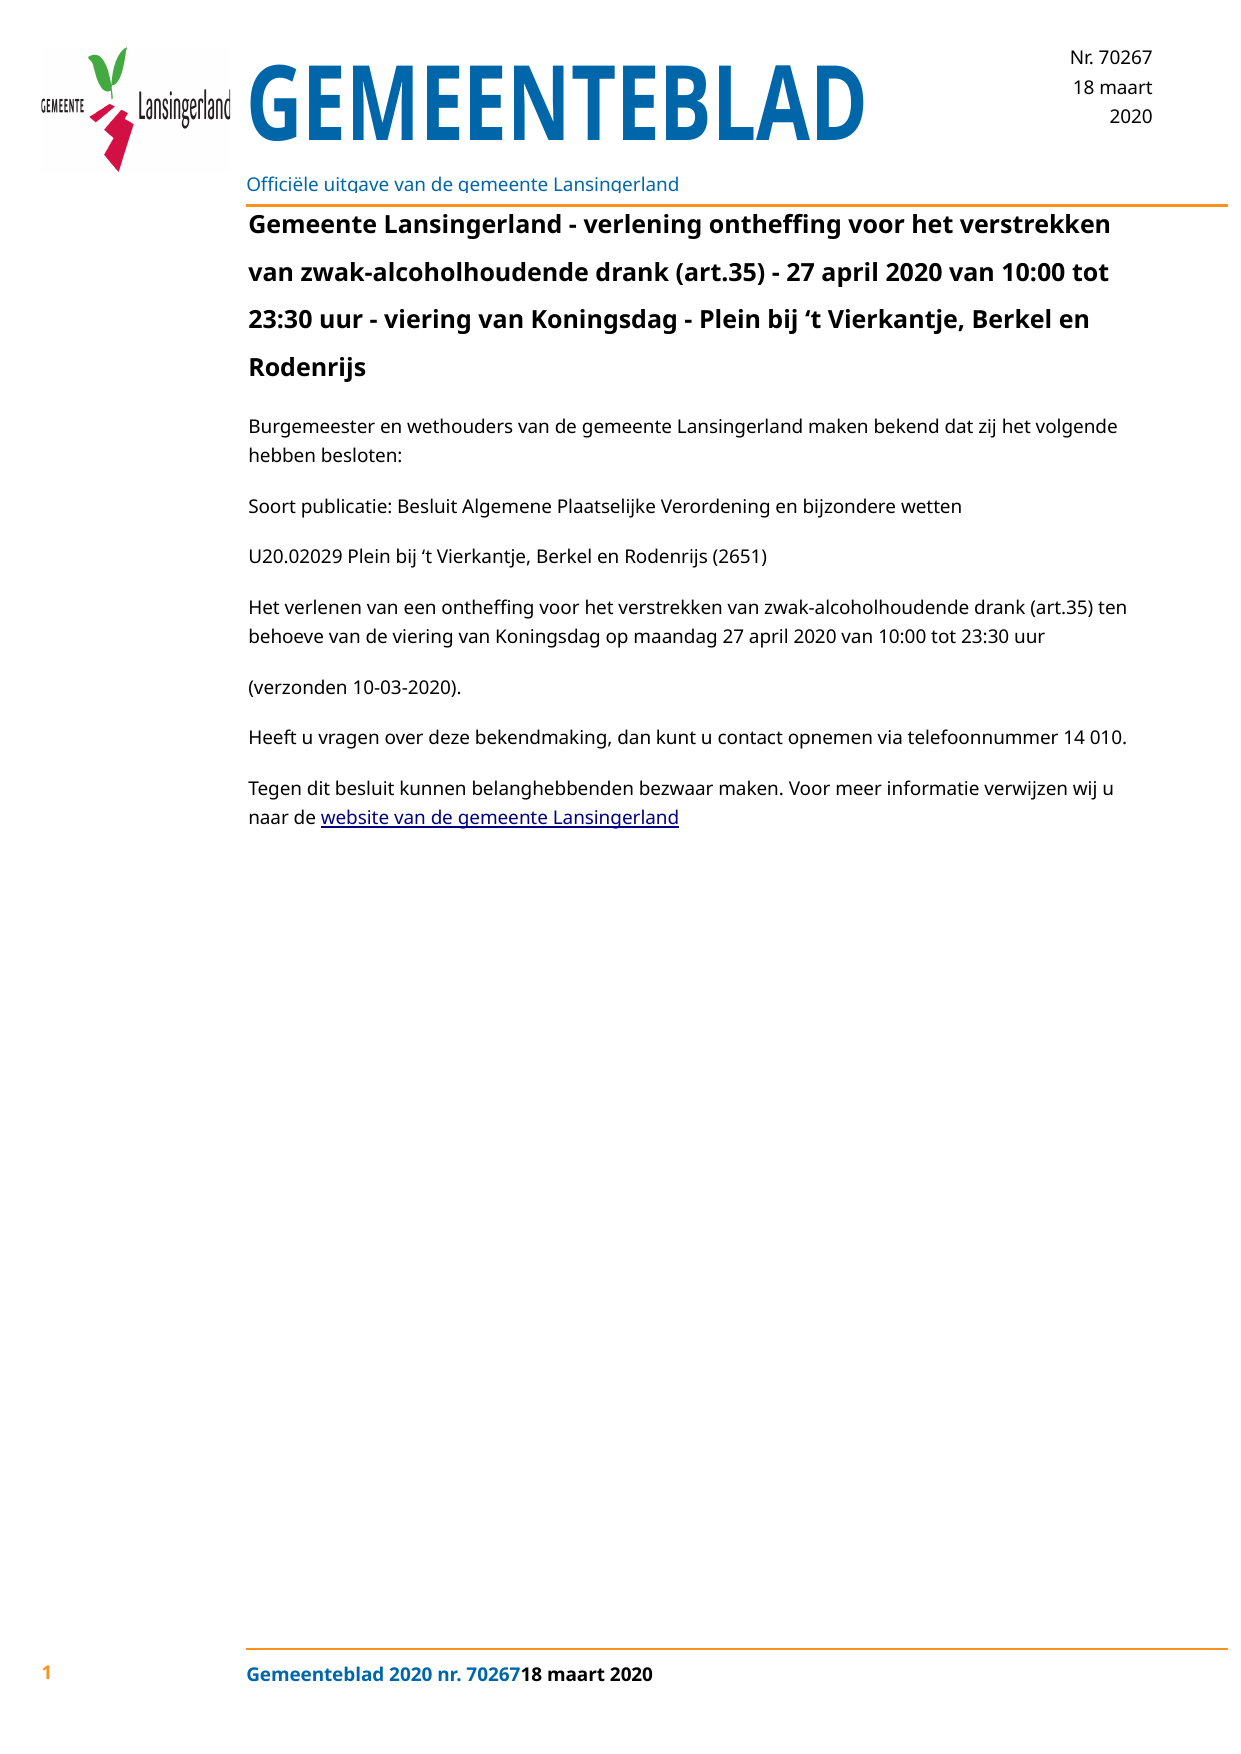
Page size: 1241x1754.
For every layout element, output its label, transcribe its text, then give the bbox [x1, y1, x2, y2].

text (verzonden 10-03-2020). [248, 674, 1152, 700]
text Heeft u vragen over deze bekendmaking, dan kunt u contact opnemen via telefoonnummer 14 010. [248, 724, 1152, 750]
text Het verlenen van een ontheffing voor het verstrekken van zwak-alcoholhoudende drank (art.35) ten behoeve van de viering van Koningsdag op maandag 27 april 2020 van 10:00 tot 23:30 uur [248, 594, 1152, 649]
text U20.02029 Plein bij ‘t Vierkantje, Berkel en Rodenrijs (2651) [248, 543, 1152, 569]
text Gemeente Lansingerland - verlening ontheffing voor het verstrekken van zwak-alcoholhoudende drank (art.35) - 27 april 2020 van 10:00 tot 23:30 uur - viering van Koningsdag - Plein bij ‘t Vierkantje, Berkel en Rodenrijs [248, 207, 1152, 384]
picture [41, 47, 231, 172]
text Soort publicatie: Besluit Algemene Plaatselijke Verordening en bijzondere wetten [248, 493, 1152, 519]
text Tegen dit besluit kunnen belanghebbenden bezwaar maken. Voor meer informatie verwijzen wij u naar de website van de gemeente Lansingerland [248, 775, 1152, 830]
text Burgemeester en wethouders van de gemeente Lansingerland maken bekend dat zij het volgende hebben besloten: [248, 413, 1152, 468]
